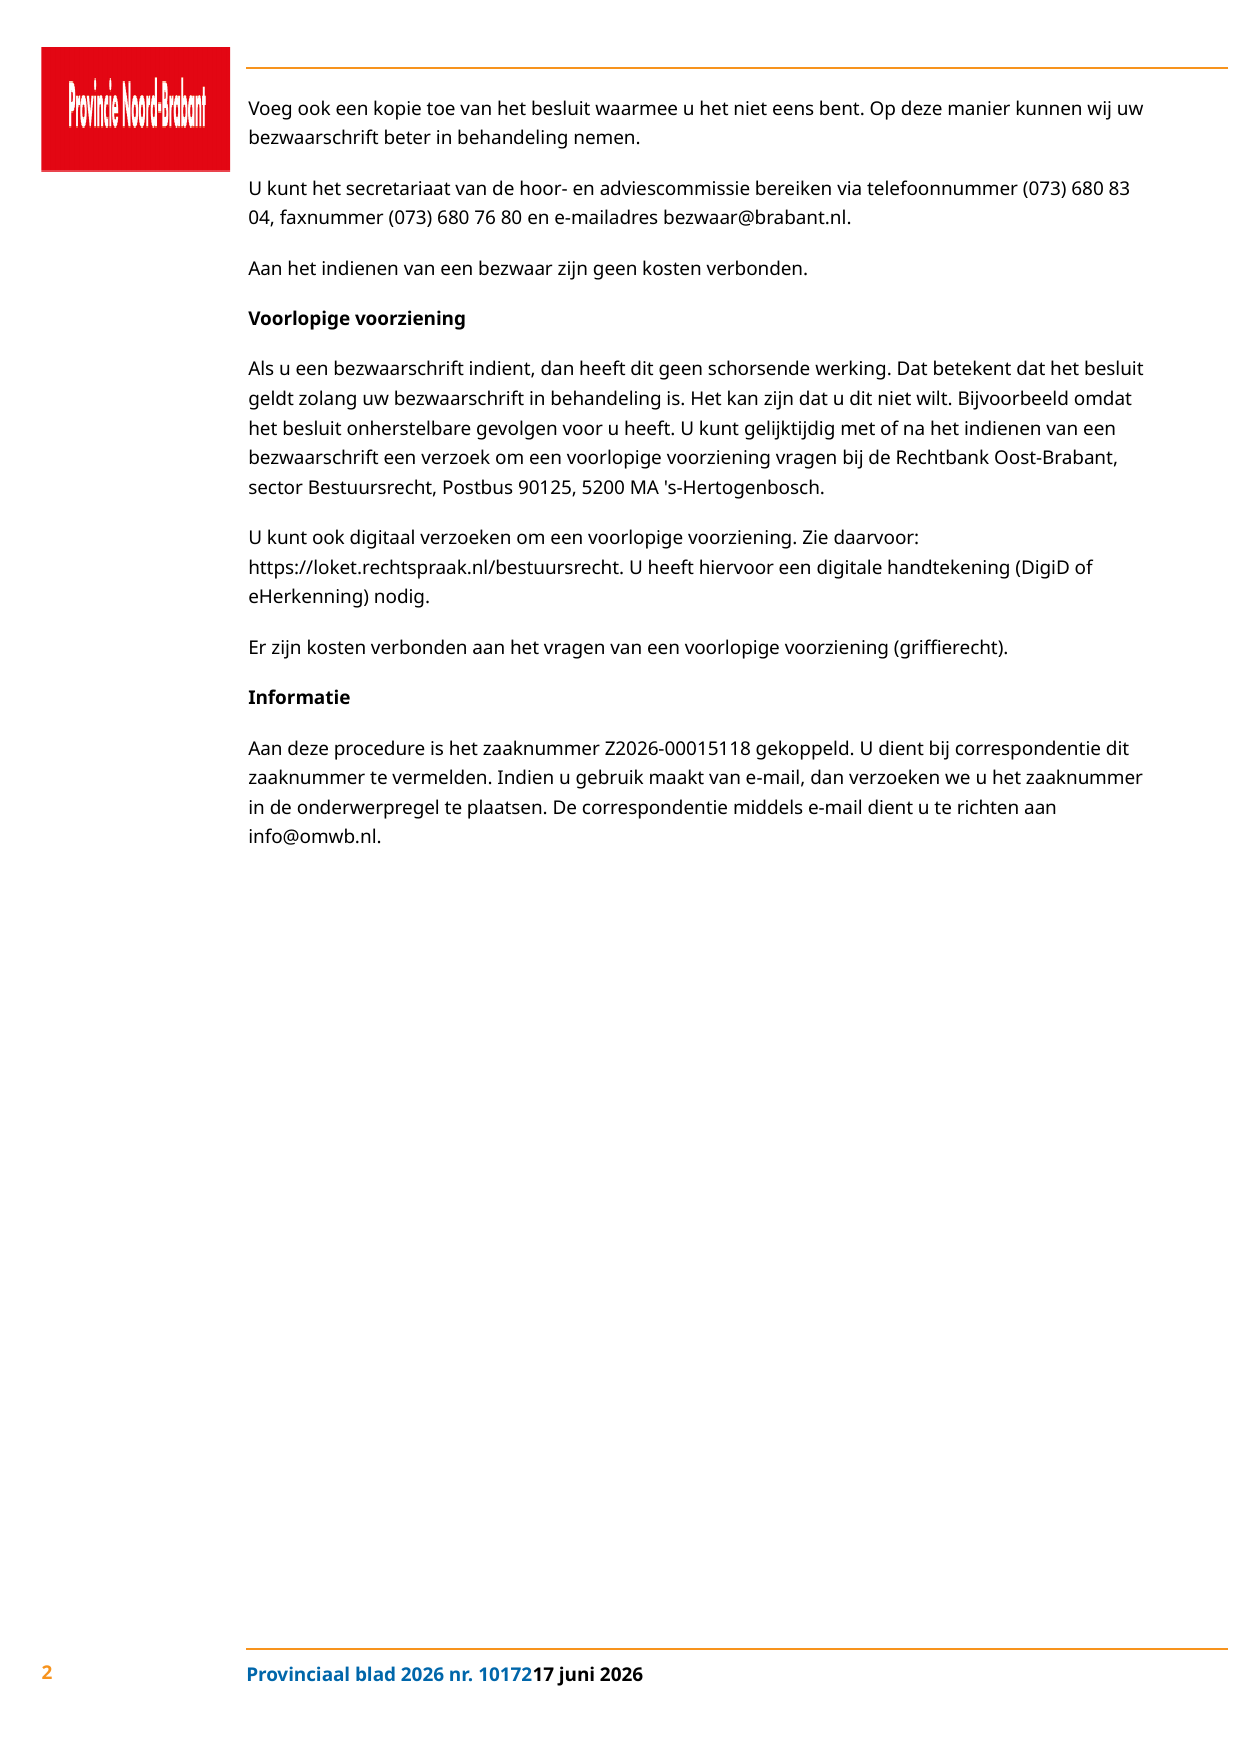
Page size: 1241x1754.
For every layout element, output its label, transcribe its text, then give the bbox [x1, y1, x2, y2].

text Informatie [248, 684, 1152, 710]
text U kunt het secretariaat van de hoor- en adviescommissie bereiken via telefoonnummer (073) 680 83 04, faxnummer (073) 680 76 80 en e-mailadres bezwaar@brabant.nl. [248, 175, 1152, 230]
text U kunt ook digitaal verzoeken om een voorlopige voorziening. Zie daarvoor: https://loket.rechtspraak.nl/bestuursrecht. U heeft hiervoor een digitale handtekening (DigiD of eHerkenning) nodig. [248, 524, 1152, 609]
text Voorlopige voorziening [248, 305, 1152, 331]
text Aan het indienen van een bezwaar zijn geen kosten verbonden. [248, 255, 1152, 281]
picture [41, 47, 231, 172]
text Aan deze procedure is het zaaknummer Z2026-00015118 gekoppeld. U dient bij correspondentie dit zaaknummer te vermelden. Indien u gebruik maakt van e-mail, dan verzoeken we u het zaaknummer in de onderwerpregel te plaatsen. De correspondentie middels e-mail dient u te richten aan info@omwb.nl. [248, 735, 1152, 849]
text Voeg ook een kopie toe van het besluit waarmee u het niet eens bent. Op deze manier kunnen wij uw bezwaarschrift beter in behandeling nemen. [248, 95, 1152, 150]
text Er zijn kosten verbonden aan het vragen van een voorlopige voorziening (griffierecht). [248, 634, 1152, 660]
text Als u een bezwaarschrift indient, dan heeft dit geen schorsende werking. Dat betekent dat het besluit geldt zolang uw bezwaarschrift in behandeling is. Het kan zijn dat u dit niet wilt. Bijvoorbeeld omdat het besluit onherstelbare gevolgen voor u heeft. U kunt gelijktijdig met of na het indienen van een bezwaarschrift een verzoek om een voorlopige voorziening vragen bij de Rechtbank Oost-Brabant, sector Bestuursrecht, Postbus 90125, 5200 MA 's‑Hertogenbosch. [248, 356, 1152, 500]
